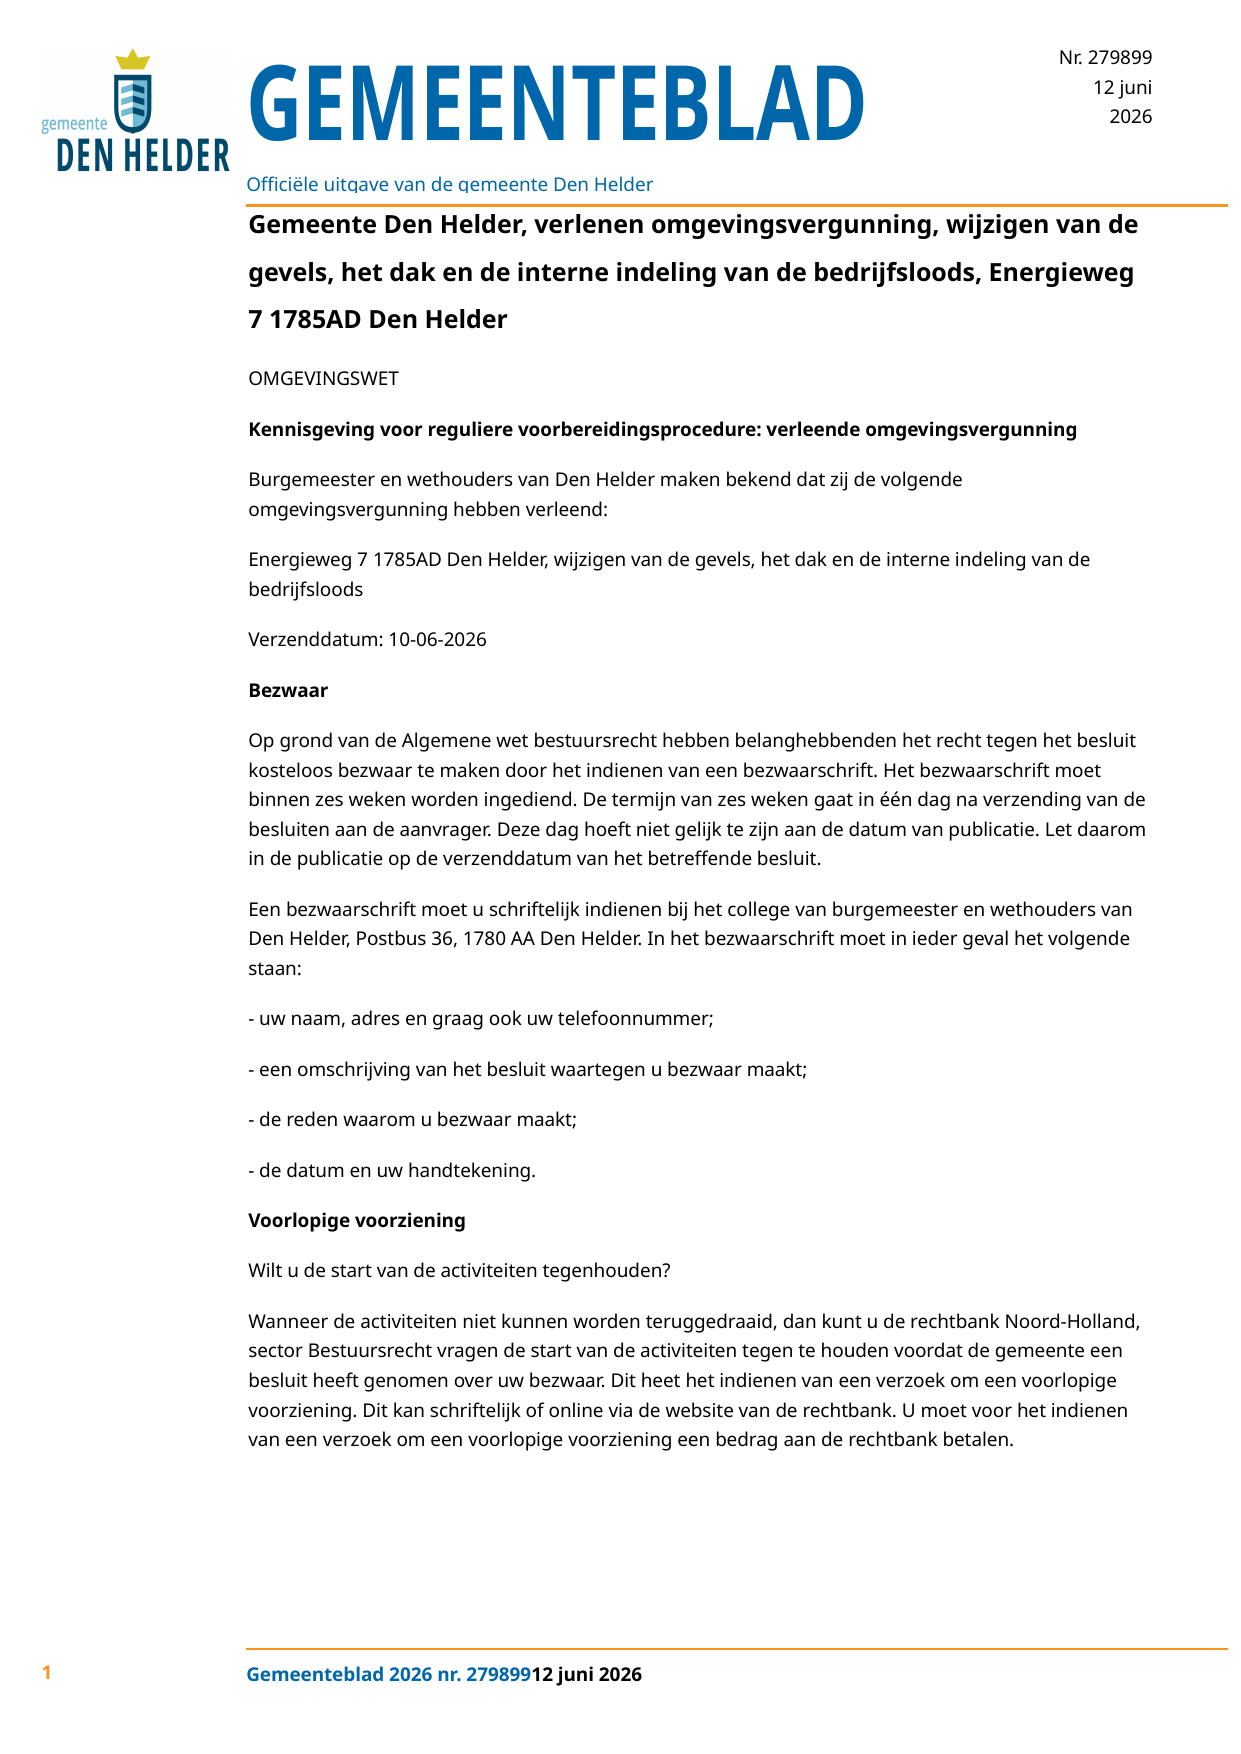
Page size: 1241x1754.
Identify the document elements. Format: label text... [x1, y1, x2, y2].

picture [100, 154, 106, 172]
text OMGEVINGSWET [248, 366, 1152, 391]
text - de reden waarom u bezwaar maakt; [248, 1106, 1152, 1132]
text - een omschrijving van het besluit waartegen u bezwaar maakt; [248, 1056, 1152, 1082]
text Wanneer de activiteiten niet kunnen worden teruggedraaid, dan kunt u de rechtbank Noord-Holland, sector Bestuursrecht vragen de start van de activiteiten tegen te houden voordat de gemeente een besluit heeft genomen over uw bezwaar. Dit heet het indienen van een verzoek om een voorlopige voorziening. Dit kan schriftelijk of online via de website van de rechtbank. U moet voor het indienen van een verzoek om een voorlopige voorziening een bedrag aan de rechtbank betalen. [248, 1308, 1152, 1452]
picture [130, 157, 135, 172]
text Energieweg 7 1785AD Den Helder, wijzigen van de gevels, het dak en de interne indeling van de bedrijfsloods [248, 546, 1152, 602]
text Een bezwaarschrift moet u schriftelijk indienen bij het college van burgemeester en wethouders van Den Helder, Postbus 36, 1780 AA Den Helder. In het bezwaarschrift moet in ieder geval het volgende staan: [248, 896, 1152, 981]
text Verzenddatum: 10-06-2026 [248, 626, 1152, 652]
picture [63, 144, 68, 165]
text Burgemeester en wethouders van Den Helder maken bekend dat zij de volgende omgevingsvergunning hebben verleend: [248, 466, 1152, 522]
text Voorlopige voorziening [248, 1207, 1152, 1233]
text Wilt u de start van de activiteiten tegenhouden? [248, 1258, 1152, 1283]
text - uw naam, adres en graag ook uw telefoonnummer; [248, 1006, 1152, 1031]
picture [182, 144, 187, 165]
text - de datum en uw handtekening. [248, 1157, 1152, 1182]
text Bezwaar [248, 677, 1152, 702]
text Gemeente Den Helder, verlenen omgevingsvergunning, wijzigen van de gevels, het dak en de interne indeling van de bedrijfsloods, Energieweg 7 1785AD Den Helder [248, 207, 1152, 336]
text Op grond van de Algemene wet bestuursrecht hebben belanghebbenden het recht tegen het besluit kosteloos bezwaar te maken door het indienen van een bezwaarschrift. Het bezwaarschrift moet binnen zes weken worden ingediend. De termijn van zes weken gaat in één dag na verzending van de besluiten aan de aanvrager. Deze dag hoeft niet gelijk te zijn aan de datum van publicatie. Let daarom in de publicatie op de verzenddatum van het betreffende besluit. [248, 727, 1152, 871]
picture [220, 160, 224, 172]
text Kennisgeving voor reguliere voorbereidingsprocedure: verleende omgevingsvergunning [248, 416, 1152, 442]
picture [41, 47, 231, 172]
